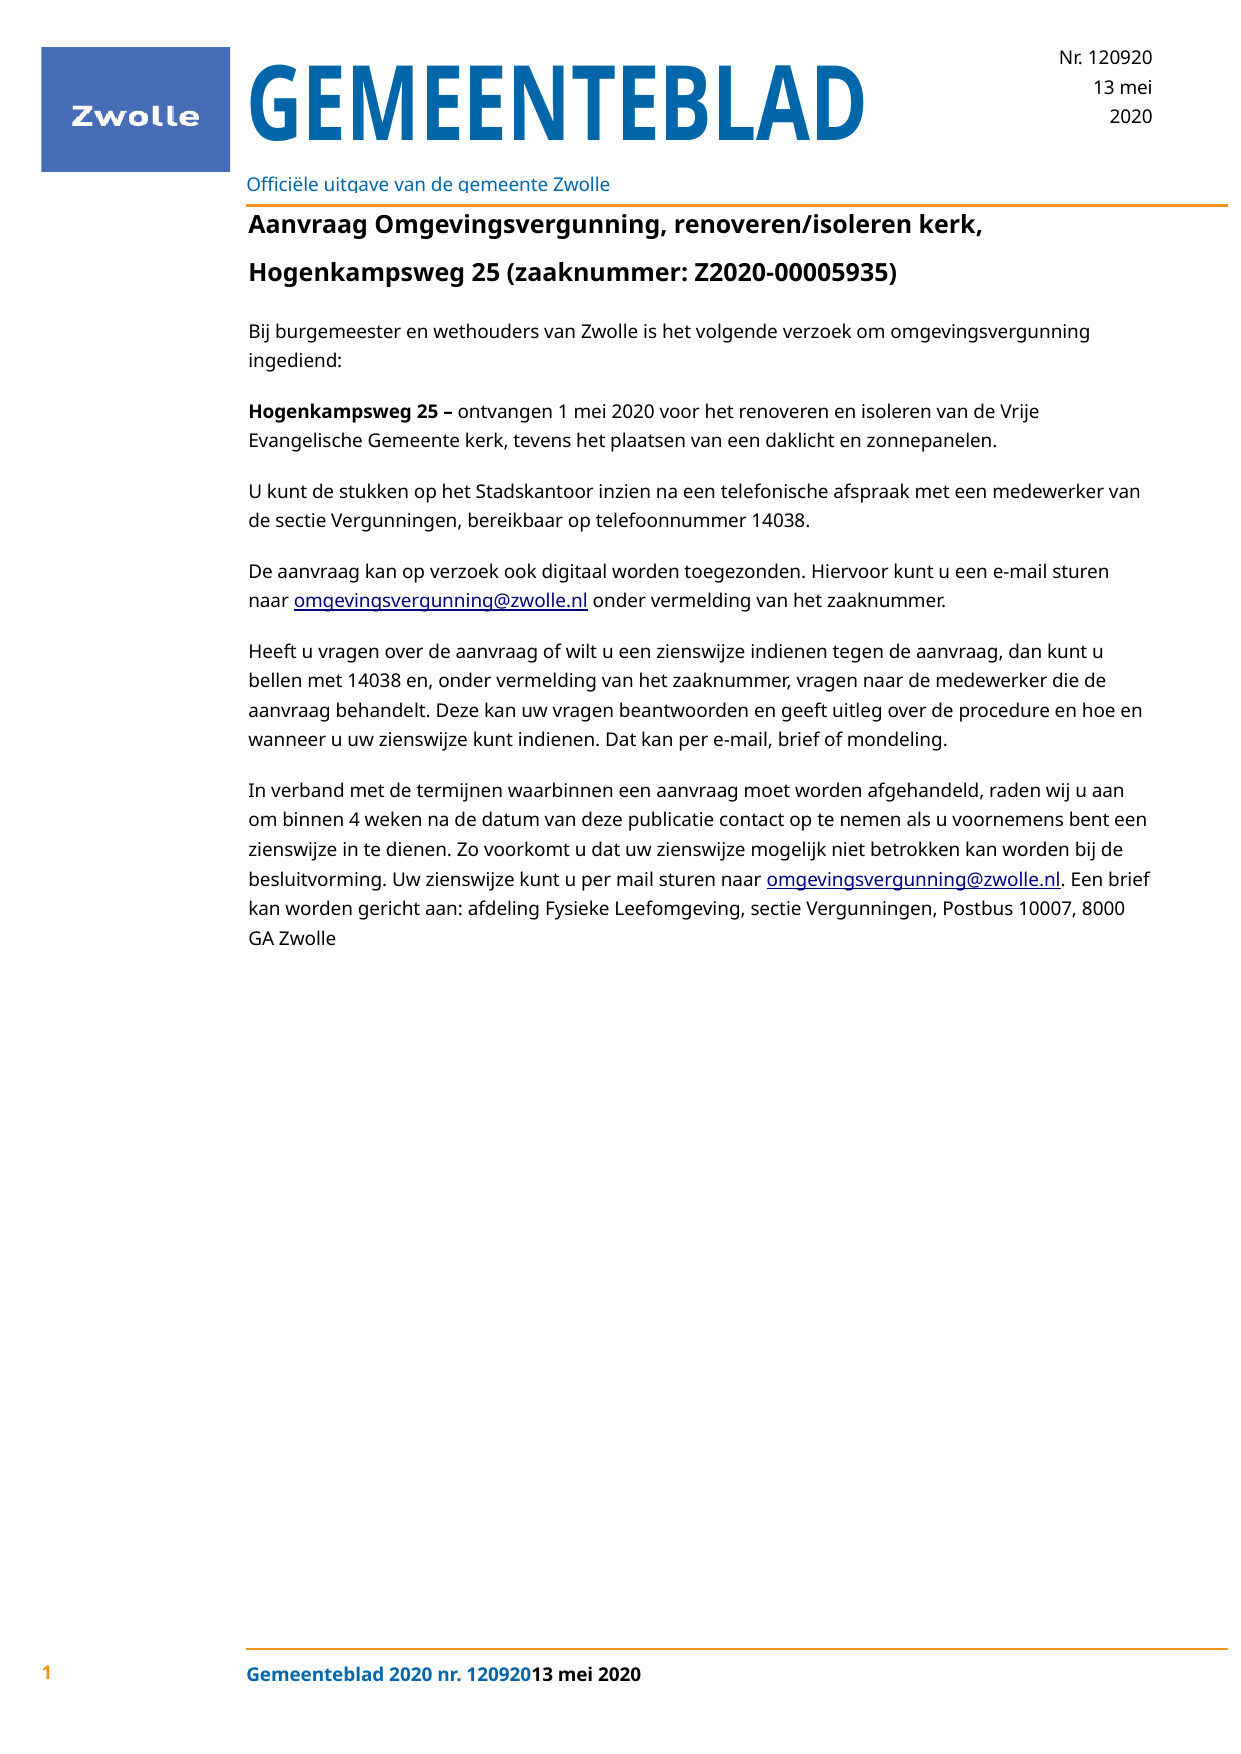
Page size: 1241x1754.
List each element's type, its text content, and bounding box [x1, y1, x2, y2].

text De aanvraag kan op verzoek ook digitaal worden toegezonden. Hiervoor kunt u een e-mail sturen naar omgevingsvergunning@zwolle.nl onder vermelding van het zaaknummer. [248, 558, 1152, 613]
text Aanvraag Omgevingsvergunning, renoveren/isoleren kerk, Hogenkampsweg 25 (zaaknummer: Z2020-00005935) [248, 207, 1152, 288]
picture [41, 47, 231, 172]
text Heeft u vragen over de aanvraag of wilt u een zienswijze indienen tegen de aanvraag, dan kunt u bellen met 14038 en, onder vermelding van het zaaknummer, vragen naar de medewerker die de aanvraag behandelt. Deze kan uw vragen beantwoorden en geeft uitleg over de procedure en hoe en wanneer u uw zienswijze kunt indienen. Dat kan per e-mail, brief of mondeling. [248, 638, 1152, 752]
text Bij burgemeester en wethouders van Zwolle is het volgende verzoek om omgevingsvergunning ingediend: [248, 318, 1152, 373]
text U kunt de stukken op het Stadskantoor inzien na een telefonische afspraak met een medewerker van de sectie Vergunningen, bereikbaar op telefoonnummer 14038. [248, 478, 1152, 533]
text In verband met de termijnen waarbinnen een aanvraag moet worden afgehandeld, raden wij u aan om binnen 4 weken na de datum van deze publicatie contact op te nemen als u voornemens bent een zienswijze in te dienen. Zo voorkomt u dat uw zienswijze mogelijk niet betrokken kan worden bij de besluitvorming. Uw zienswijze kunt u per mail sturen naar omgevingsvergunning@zwolle.nl. Een brief kan worden gericht aan: afdeling Fysieke Leefomgeving, sectie Vergunningen, Postbus 10007, 8000 GA Zwolle [248, 777, 1152, 951]
text Hogenkampsweg 25 – ontvangen 1 mei 2020 voor het renoveren en isoleren van de Vrije Evangelische Gemeente kerk, tevens het plaatsen van een daklicht en zonnepanelen. [248, 398, 1152, 453]
